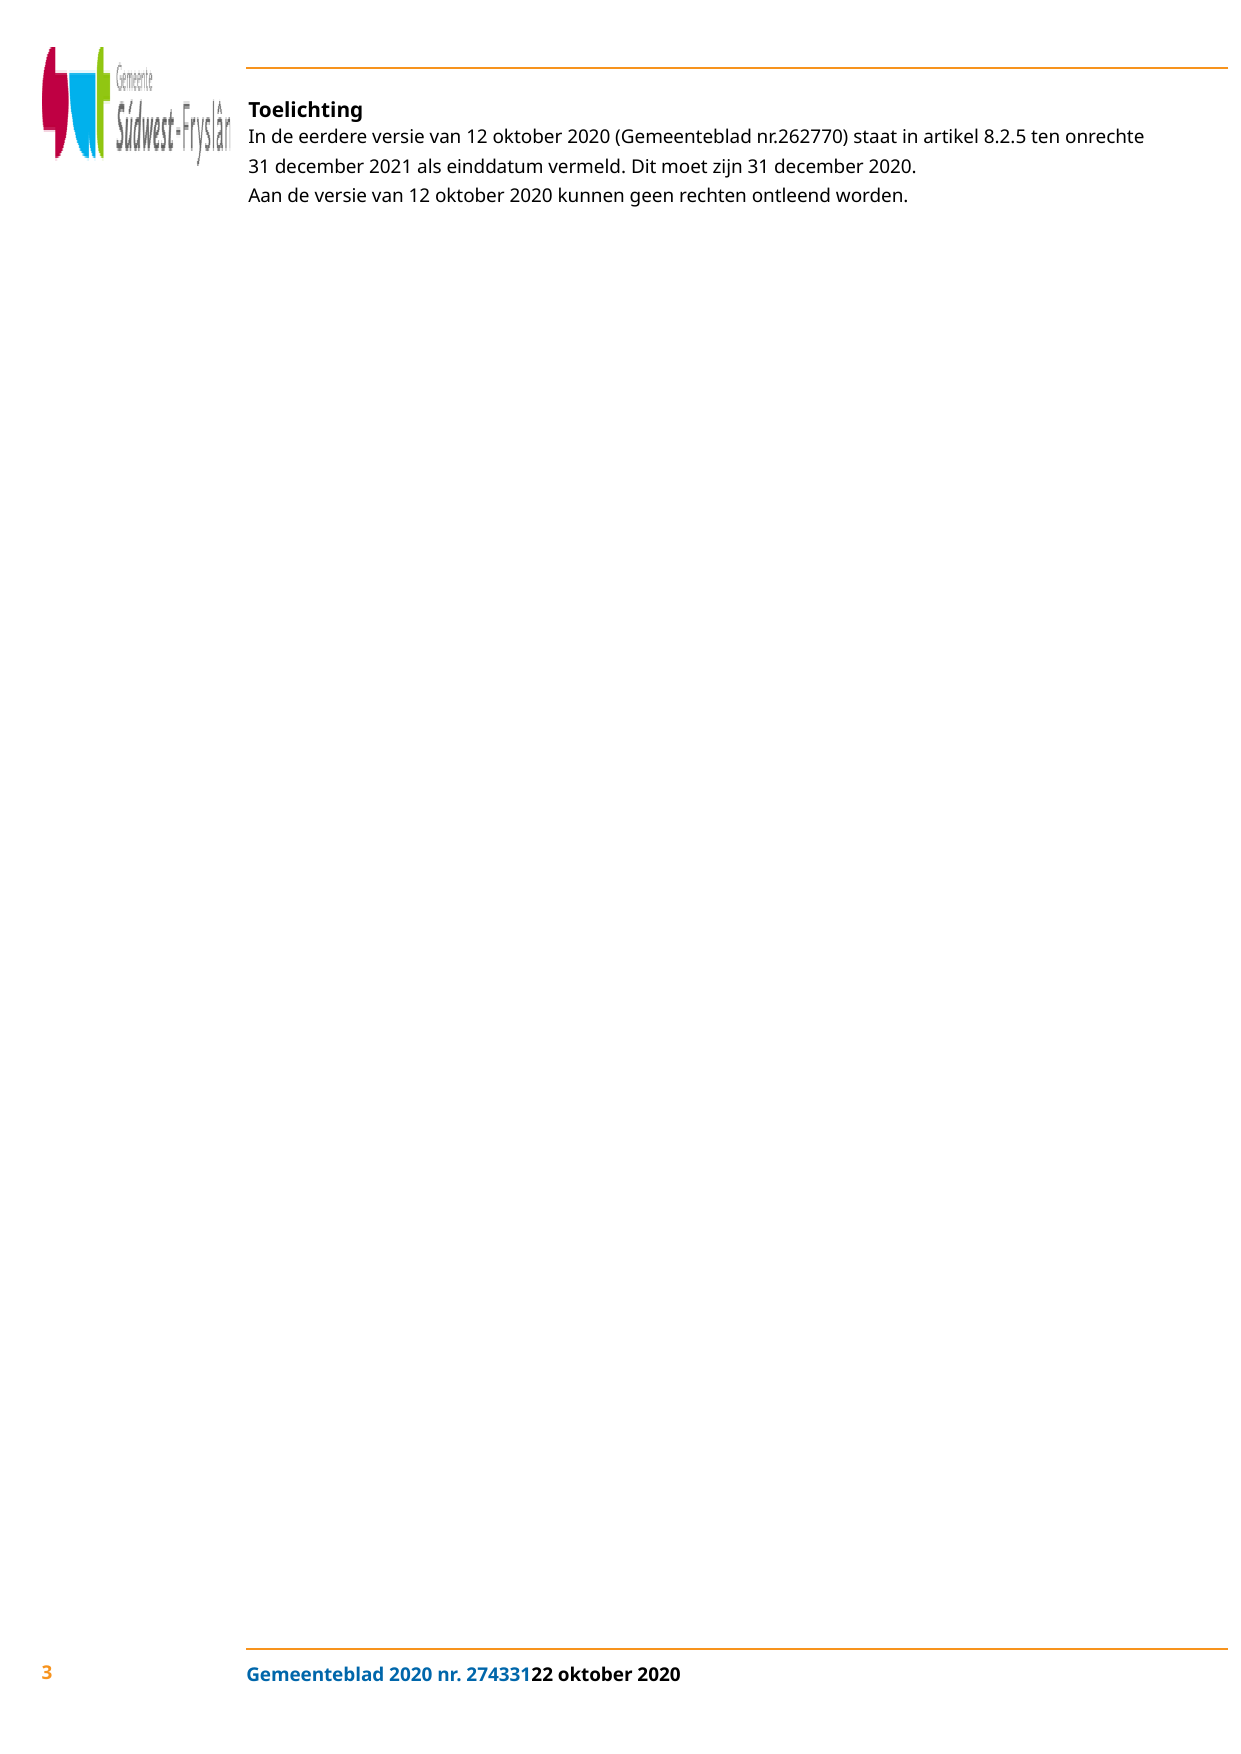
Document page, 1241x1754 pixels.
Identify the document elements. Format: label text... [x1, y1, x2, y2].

text Aan de versie van 12 oktober 2020 kunnen geen rechten ontleend worden. [248, 182, 1152, 208]
picture [41, 47, 231, 172]
text In de eerdere versie van 12 oktober 2020 (Gemeenteblad nr.262770) staat in artikel 8.2.5 ten onrechte 31 december 2021 als einddatum vermeld. Dit moet zijn 31 december 2020. [248, 123, 1152, 179]
text Toelichting [248, 95, 1152, 123]
